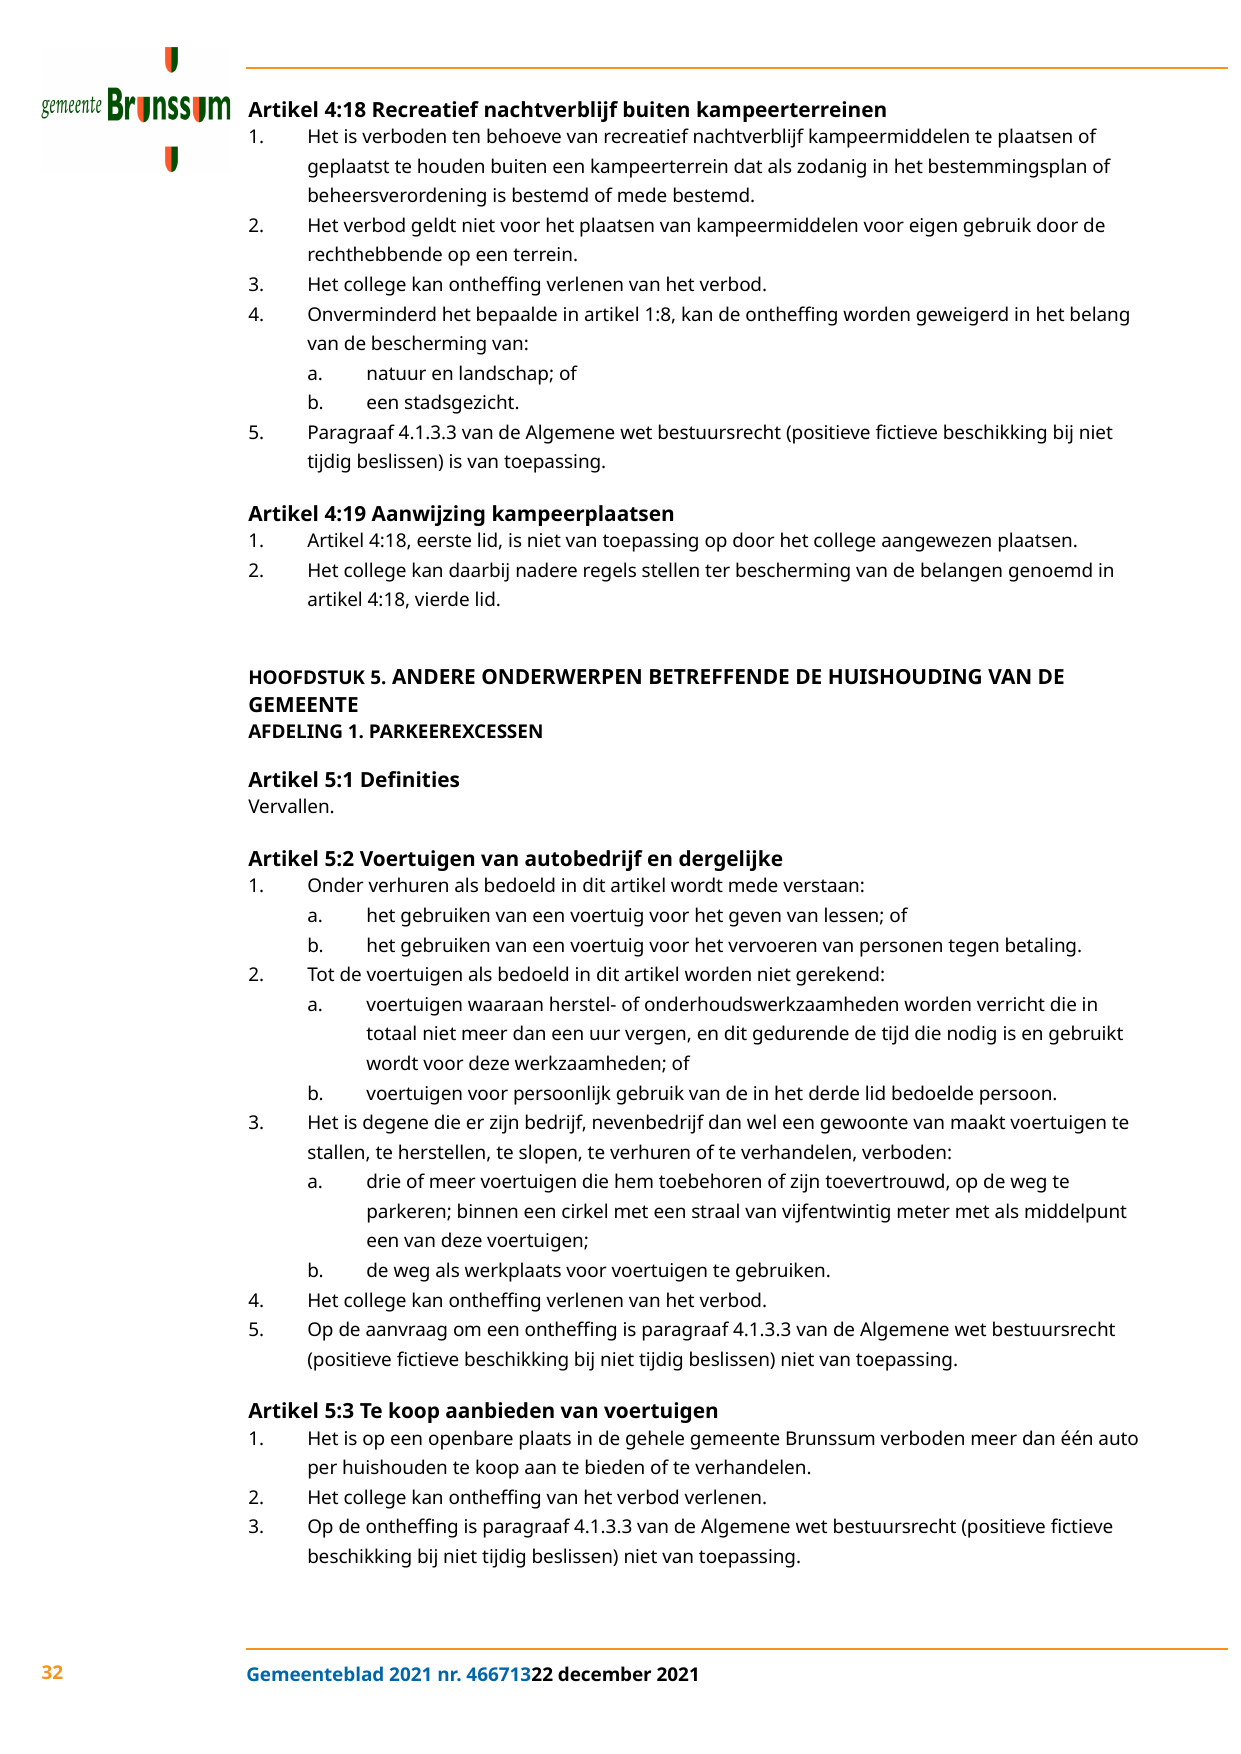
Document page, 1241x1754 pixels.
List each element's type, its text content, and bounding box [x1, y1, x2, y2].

list Het college kan daarbij nadere regels stellen ter bescherming van de belangen genoemd in artikel 4:18, vierde lid. [248, 557, 1152, 612]
text Artikel 5:1 Definities [248, 765, 1152, 794]
text Vervallen. [248, 794, 1152, 819]
list Op de aanvraag om een ontheffing is paragraaf 4.1.3.3 van de Algemene wet bestuursrecht (positieve fictieve beschikking bij niet tijdig beslissen) niet van toepassing. [248, 1316, 1152, 1372]
list Het is op een openbare plaats in de gehele gemeente Brunssum verboden meer dan één auto per huishouden te koop aan te bieden of te verhandelen. [248, 1425, 1152, 1480]
list Het verbod geldt niet voor het plaatsen van kampeermiddelen voor eigen gebruik door de rechthebbende op een terrein. [248, 212, 1152, 267]
list voertuigen voor persoonlijk gebruik van de in het derde lid bedoelde persoon. [307, 1080, 1152, 1105]
text Artikel 4:18 Recreatief nachtverblijf buiten kampeerterreinen [248, 95, 1152, 123]
picture [41, 47, 231, 172]
list Het is verboden ten behoeve van recreatief nachtverblijf kampeermiddelen te plaatsen of geplaatst te houden buiten een kampeerterrein dat als zodanig in het bestemmingsplan of beheersverordening is bestemd of mede bestemd. [248, 123, 1152, 208]
list Het college kan ontheffing verlenen van het verbod. [248, 1287, 1152, 1312]
list het gebruiken van een voertuig voor het geven van lessen; of [307, 902, 1152, 928]
list voertuigen waaraan herstel- of onderhoudswerkzaamheden worden verricht die in totaal niet meer dan een uur vergen, en dit gedurende de tijd die nodig is en gebruikt wordt voor deze werkzaamheden; of [307, 991, 1152, 1076]
list een stadsgezicht. [307, 389, 1152, 415]
list Het is degene die er zijn bedrijf, nevenbedrijf dan wel een gewoonte van maakt voertuigen te stallen, te herstellen, te slopen, te verhuren of te verhandelen, verboden: [248, 1109, 1152, 1164]
text Artikel 5:3 Te koop aanbieden van voertuigen [248, 1396, 1152, 1425]
text Artikel 4:19 Aanwijzing kampeerplaatsen [248, 499, 1152, 527]
list Het college kan ontheffing van het verbod verlenen. [248, 1484, 1152, 1510]
list Paragraaf 4.1.3.3 van de Algemene wet bestuursrecht (positieve fictieve beschikking bij niet tijdig beslissen) is van toepassing. [248, 419, 1152, 474]
list het gebruiken van een voertuig voor het vervoeren van personen tegen betaling. [307, 932, 1152, 957]
list Tot de voertuigen als bedoeld in dit artikel worden niet gerekend: [248, 961, 1152, 987]
list Onder verhuren als bedoeld in dit artikel wordt mede verstaan: [248, 873, 1152, 898]
list de weg als werkplaats voor voertuigen te gebruiken. [307, 1257, 1152, 1283]
text HOOFDSTUK 5. ANDERE ONDERWERPEN BETREFFENDE DE HUISHOUDING VAN DE GEMEENTE [248, 662, 1152, 719]
list Artikel 4:18, eerste lid, is niet van toepassing op door het college aangewezen plaatsen. [248, 527, 1152, 553]
text Artikel 5:2 Voertuigen van autobedrijf en dergelijke [248, 844, 1152, 873]
list drie of meer voertuigen die hem toebehoren of zijn toevertrouwd, op de weg te parkeren; binnen een cirkel met een straal van vijfentwintig meter met als middelpunt een van deze voertuigen; [307, 1168, 1152, 1253]
list natuur en landschap; of [307, 360, 1152, 386]
list Op de ontheffing is paragraaf 4.1.3.3 van de Algemene wet bestuursrecht (positieve fictieve beschikking bij niet tijdig beslissen) niet van toepassing. [248, 1513, 1152, 1569]
list Het college kan ontheffing verlenen van het verbod. [248, 271, 1152, 297]
text AFDELING 1. PARKEEREXCESSEN [248, 719, 1152, 744]
list Onverminderd het bepaalde in artikel 1:8, kan de ontheffing worden geweigerd in het belang van de bescherming van: [248, 301, 1152, 356]
